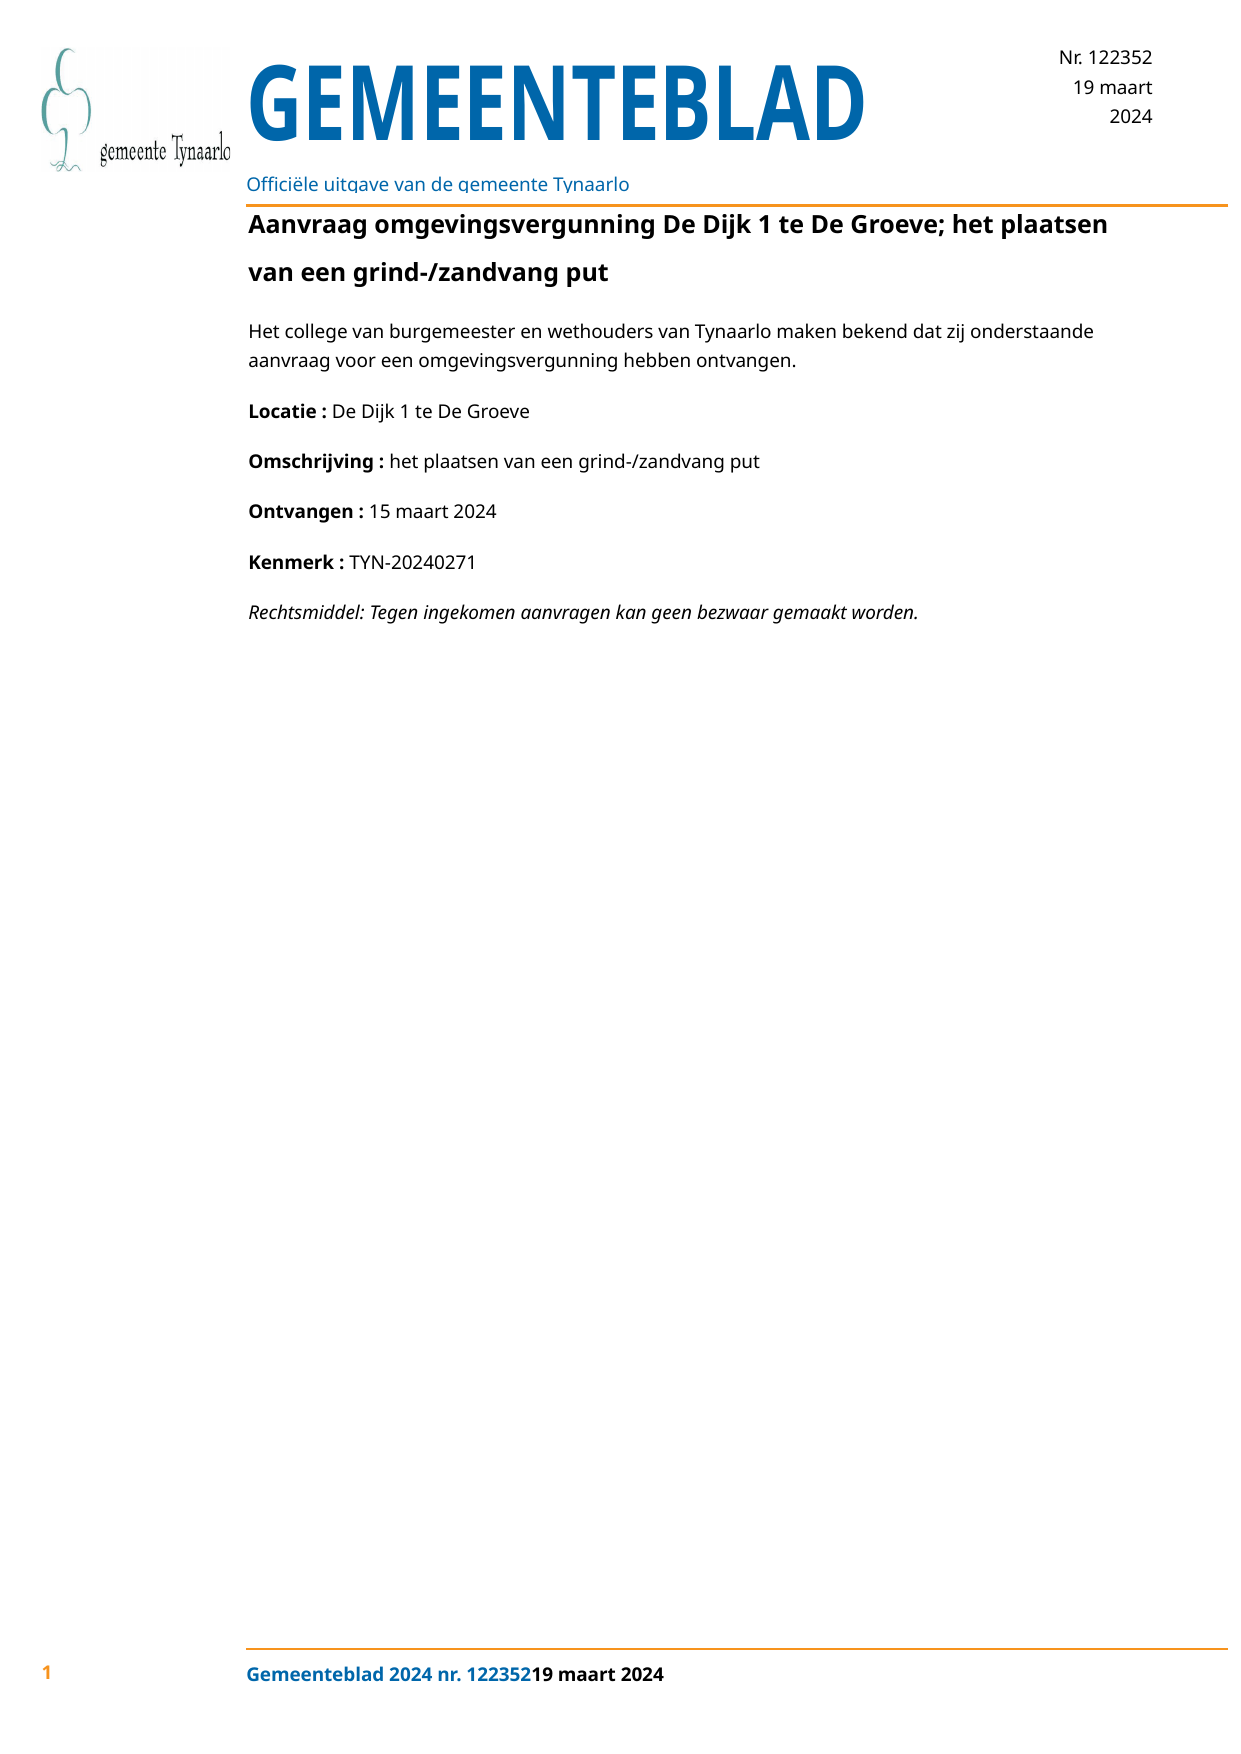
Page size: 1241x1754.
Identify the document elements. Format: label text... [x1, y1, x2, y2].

text Kenmerk : TYN-20240271 [248, 549, 1152, 575]
text Omschrijving : het plaatsen van een grind-/zandvang put [248, 448, 1152, 474]
text Locatie : De Dijk 1 te De Groeve [248, 398, 1152, 424]
text Aanvraag omgevingsvergunning De Dijk 1 te De Groeve; het plaatsen van een grind-/zandvang put [248, 207, 1152, 288]
text Rechtsmiddel: Tegen ingekomen aanvragen kan geen bezwaar gemaakt worden. [248, 599, 1152, 625]
text Het college van burgemeester en wethouders van Tynaarlo maken bekend dat zij onderstaande aanvraag voor een omgevingsvergunning hebben ontvangen. [248, 318, 1152, 373]
picture [41, 47, 231, 172]
text Ontvangen : 15 maart 2024 [248, 499, 1152, 524]
